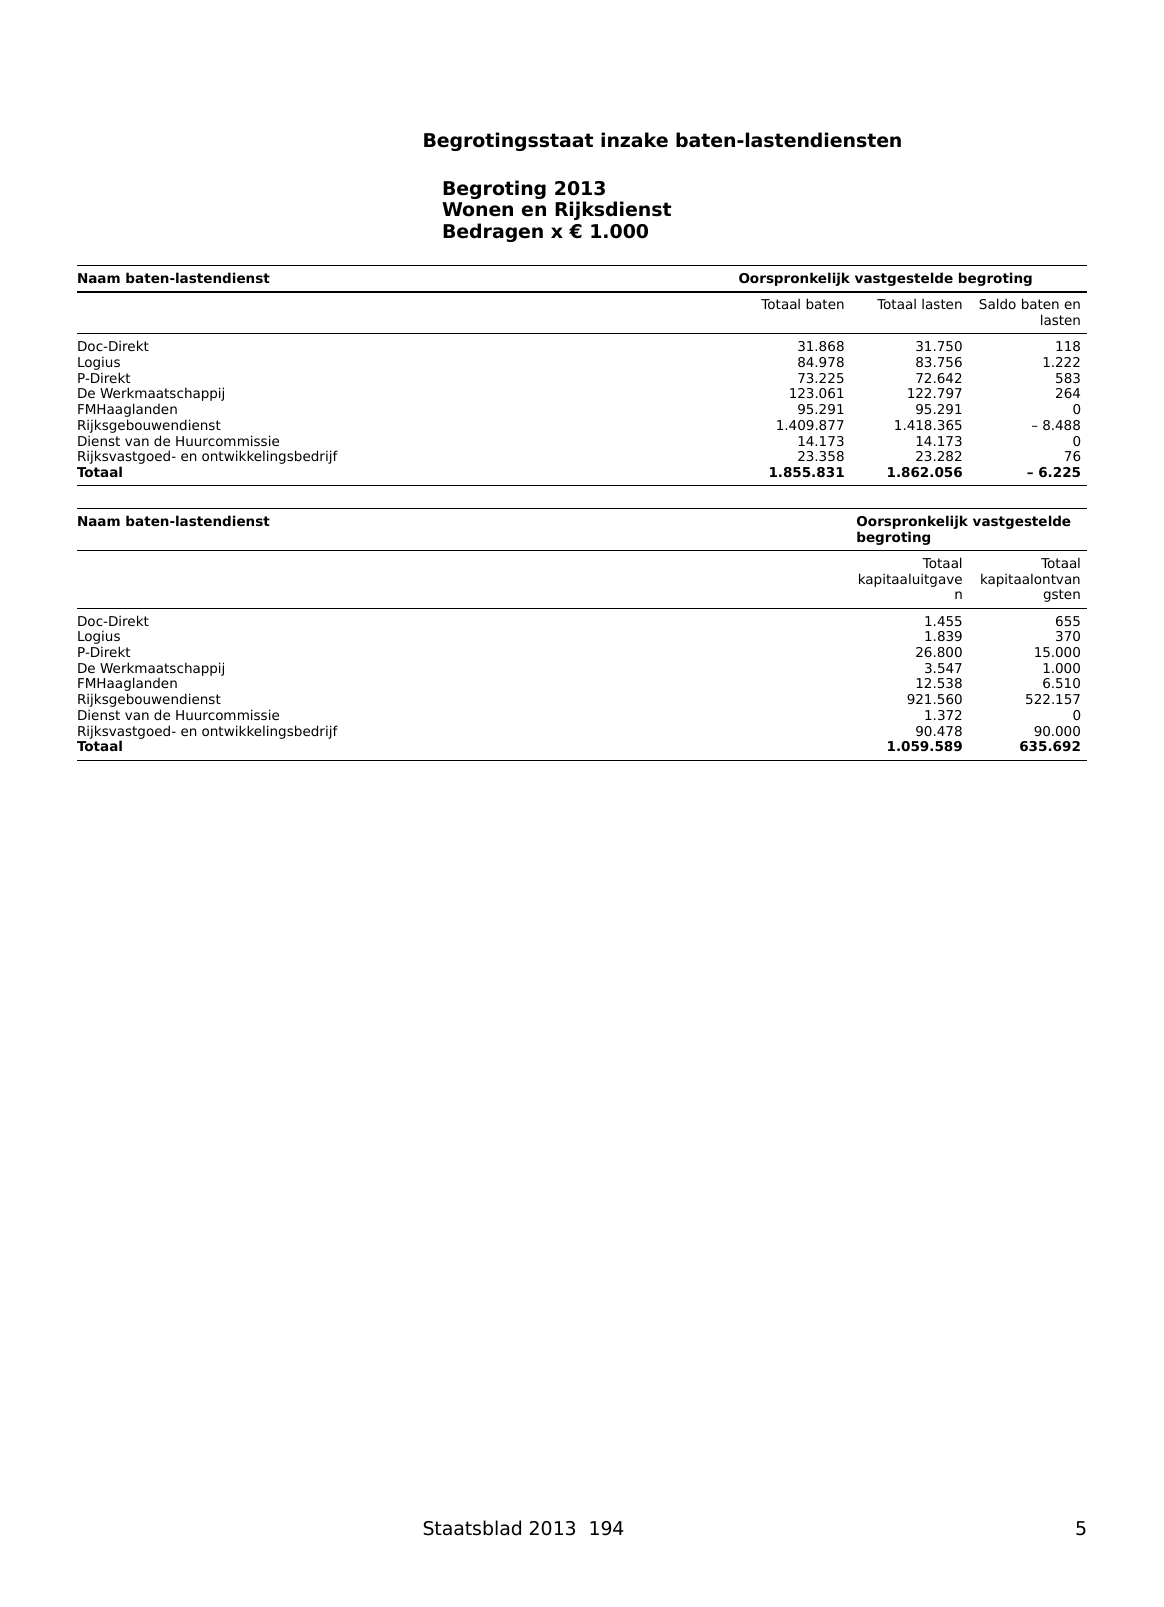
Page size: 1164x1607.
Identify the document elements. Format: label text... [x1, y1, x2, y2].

table_cell 95.291 [850, 402, 968, 418]
subtitle Begrotingsstaat inzake baten-lastendiensten [422, 130, 1087, 152]
table_cell 90.478 [850, 724, 968, 739]
table_cell De Werkmaatschappij [77, 386, 732, 402]
table_cell 73.225 [732, 370, 850, 386]
table_cell 6.510 [969, 676, 1087, 692]
table_cell 14.173 [850, 433, 968, 449]
table_cell [77, 293, 732, 333]
table_cell Totaal kapitaalontvangsten [969, 551, 1087, 608]
table_cell 26.800 [850, 645, 968, 661]
table_cell 14.173 [732, 433, 850, 449]
table_cell 90.000 [969, 724, 1087, 739]
table_cell 3.547 [850, 661, 968, 676]
table_cell Rijksgebouwendienst [77, 692, 850, 708]
table_cell 122.797 [850, 386, 968, 402]
table_cell 83.756 [850, 355, 968, 370]
table_cell – 6.225 [969, 465, 1087, 485]
table_cell – 8.488 [969, 418, 1087, 433]
table_cell 72.642 [850, 370, 968, 386]
table_cell [77, 551, 850, 608]
table_cell Logius [77, 629, 850, 645]
table_cell 264 [969, 386, 1087, 402]
text Bedragen x € 1.000 [422, 221, 1087, 243]
table_cell 0 [969, 708, 1087, 723]
table_cell FMHaaglanden [77, 676, 850, 692]
table_cell Doc-Direkt [77, 609, 850, 629]
table_cell 31.750 [850, 334, 968, 355]
table_cell P-Direkt [77, 645, 850, 661]
table_cell Rijksvastgoed- en ontwikkelingsbedrijf [77, 724, 850, 739]
table_cell 84.978 [732, 355, 850, 370]
table_cell 23.358 [732, 449, 850, 465]
table_cell 12.538 [850, 676, 968, 692]
table_cell 1.222 [969, 355, 1087, 370]
text Begroting 2013 [422, 177, 1087, 199]
table_cell 15.000 [969, 645, 1087, 661]
table_cell Totaal [77, 739, 850, 759]
text Wonen en Rijksdienst [422, 199, 1087, 221]
table_cell Totaal [77, 465, 732, 485]
table_cell 1.862.056 [850, 465, 968, 485]
table_cell 0 [969, 433, 1087, 449]
table_cell Totaal baten [732, 293, 850, 333]
table_cell 95.291 [732, 402, 850, 418]
table_cell 635.692 [969, 739, 1087, 759]
table_cell 921.560 [850, 692, 968, 708]
table_cell 1.839 [850, 629, 968, 645]
table_cell Rijksgebouwendienst [77, 418, 732, 433]
table_cell De Werkmaatschappij [77, 661, 850, 676]
table_cell 522.157 [969, 692, 1087, 708]
table_cell 31.868 [732, 334, 850, 355]
table_cell 1.059.589 [850, 739, 968, 759]
table_cell 0 [969, 402, 1087, 418]
table_cell 1.455 [850, 609, 968, 629]
table_cell Doc-Direkt [77, 334, 732, 355]
table_cell Dienst van de Huurcommissie [77, 708, 850, 723]
table_cell Totaal lasten [850, 293, 968, 333]
table_cell 118 [969, 334, 1087, 355]
table_header Naam baten-lastendienst [77, 266, 732, 291]
table_cell 76 [969, 449, 1087, 465]
table_cell 1.855.831 [732, 465, 850, 485]
table_cell Saldo baten en lasten [969, 293, 1087, 333]
table_cell 583 [969, 370, 1087, 386]
table_cell 1.000 [969, 661, 1087, 676]
table_header Oorspronkelijk vastgestelde begroting [732, 266, 1087, 291]
table_header Oorspronkelijk vastgestelde begroting [850, 509, 1087, 550]
table_cell P-Direkt [77, 370, 732, 386]
table_cell 123.061 [732, 386, 850, 402]
table_cell FMHaaglanden [77, 402, 732, 418]
table_cell 655 [969, 609, 1087, 629]
table_cell 1.418.365 [850, 418, 968, 433]
table_cell Totaal kapitaaluitgaven [850, 551, 968, 608]
table_cell Dienst van de Huurcommissie [77, 433, 732, 449]
table_cell 1.409.877 [732, 418, 850, 433]
table_cell Rijksvastgoed- en ontwikkelingsbedrijf [77, 449, 732, 465]
table_cell 370 [969, 629, 1087, 645]
table_header Naam baten-lastendienst [77, 509, 850, 550]
table_cell 23.282 [850, 449, 968, 465]
table_cell 1.372 [850, 708, 968, 723]
table_cell Logius [77, 355, 732, 370]
